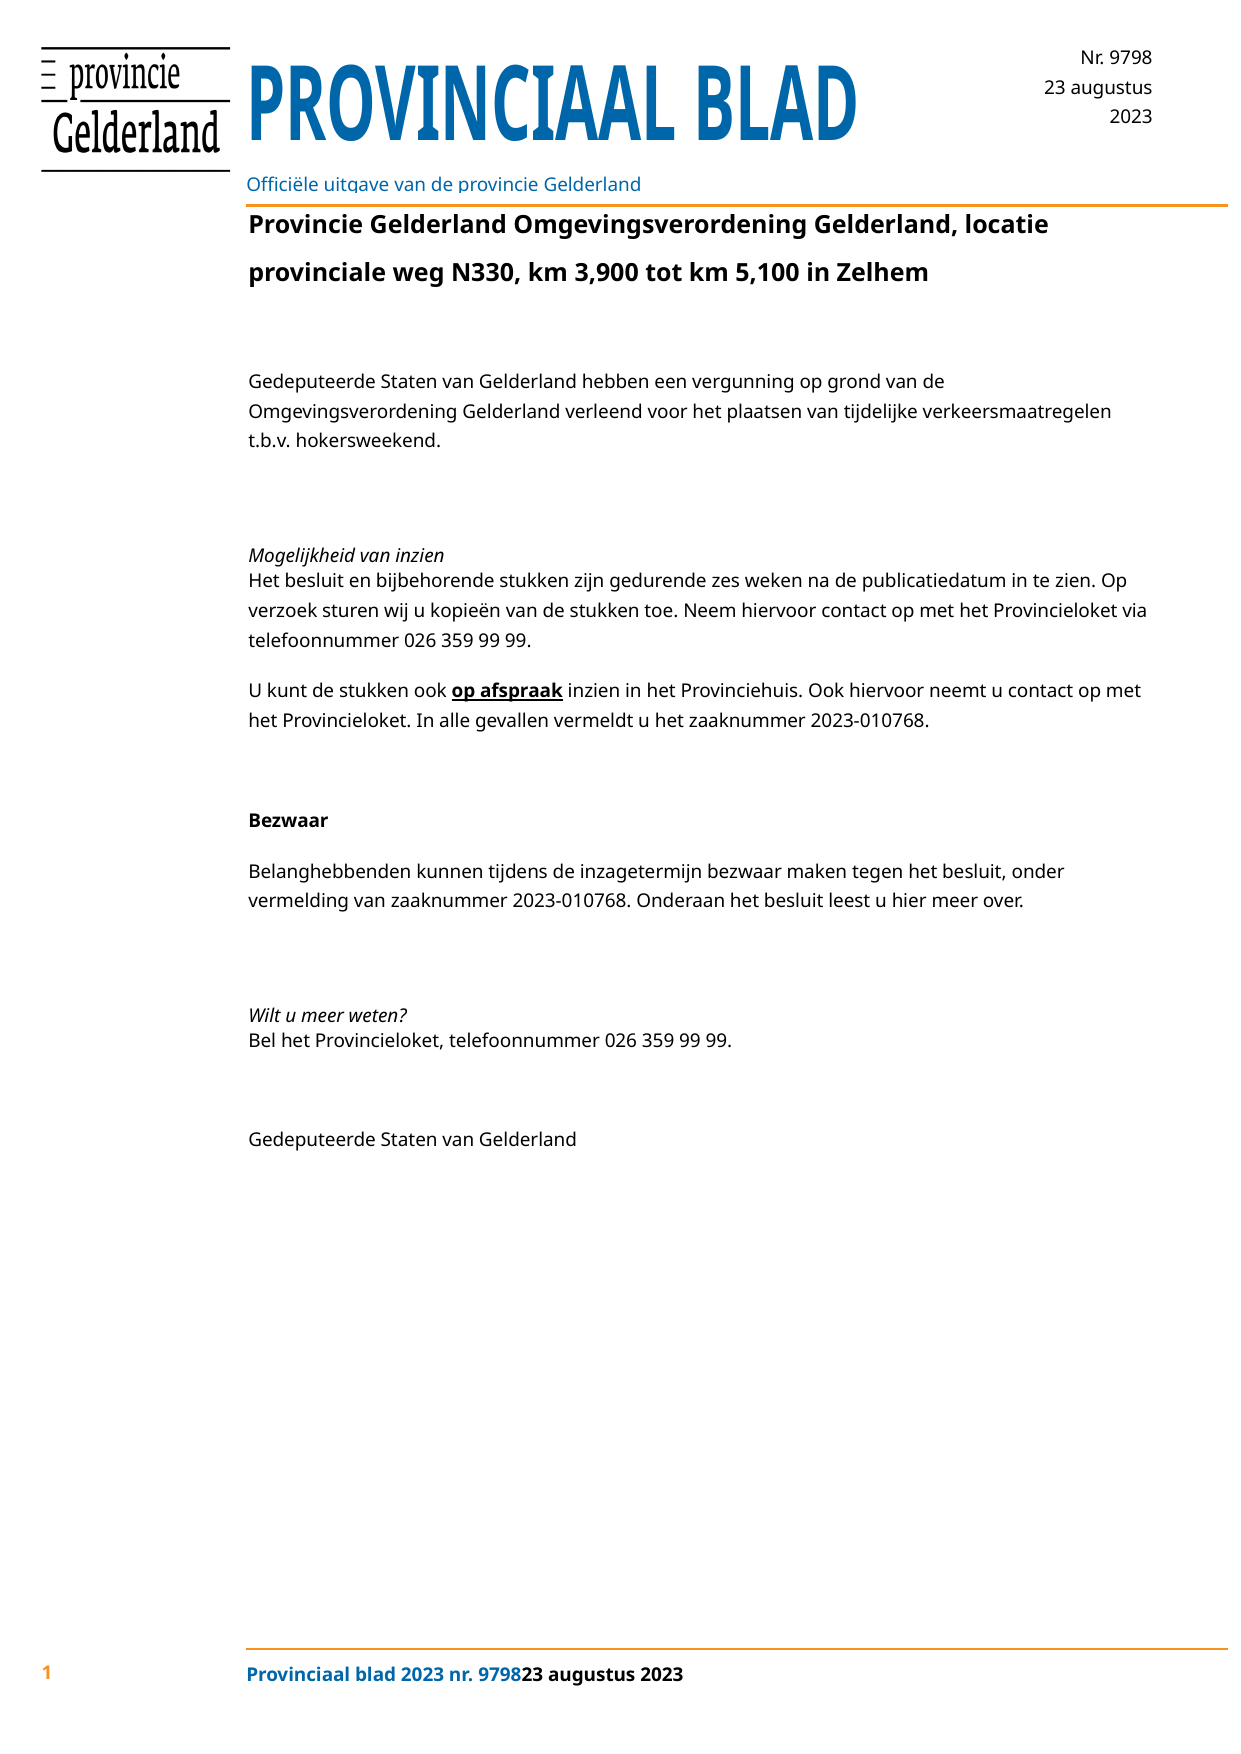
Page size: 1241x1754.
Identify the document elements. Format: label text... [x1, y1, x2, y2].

text Gedeputeerde Staten van Gelderland [248, 1126, 1152, 1152]
text Het besluit en bijbehorende stukken zijn gedurende zes weken na de publicatiedatum in te zien. Op verzoek sturen wij u kopieën van de stukken toe. Neem hiervoor contact op met het Provincieloket via telefoonnummer 026 359 99 99. [248, 568, 1152, 652]
text Gedeputeerde Staten van Gelderland hebben een vergunning op grond van de Omgevingsverordening Gelderland verleend voor het plaatsen van tijdelijke verkeersmaatregelen t.b.v. hokersweekend. [248, 368, 1152, 453]
text Wilt u meer weten? [248, 1002, 1152, 1028]
text Mogelijkheid van inzien [248, 542, 1152, 568]
text U kunt de stukken ook op afspraak inzien in het Provinciehuis. Ook hiervoor neemt u contact op met het Provincieloket. In alle gevallen vermeldt u het zaaknummer 2023-010768. [248, 677, 1152, 732]
text Provincie Gelderland Omgevingsverordening Gelderland, locatie provinciale weg N330, km 3,900 tot km 5,100 in Zelhem [248, 207, 1152, 288]
text Bel het Provincieloket, telefoonnummer 026 359 99 99. [248, 1028, 1152, 1053]
text Belanghebbenden kunnen tijdens de inzagetermijn bezwaar maken tegen het besluit, onder vermelding van zaaknummer 2023-010768. Onderaan het besluit leest u hier meer over. [248, 858, 1152, 913]
text Bezwaar [248, 808, 1152, 833]
picture [41, 47, 231, 172]
